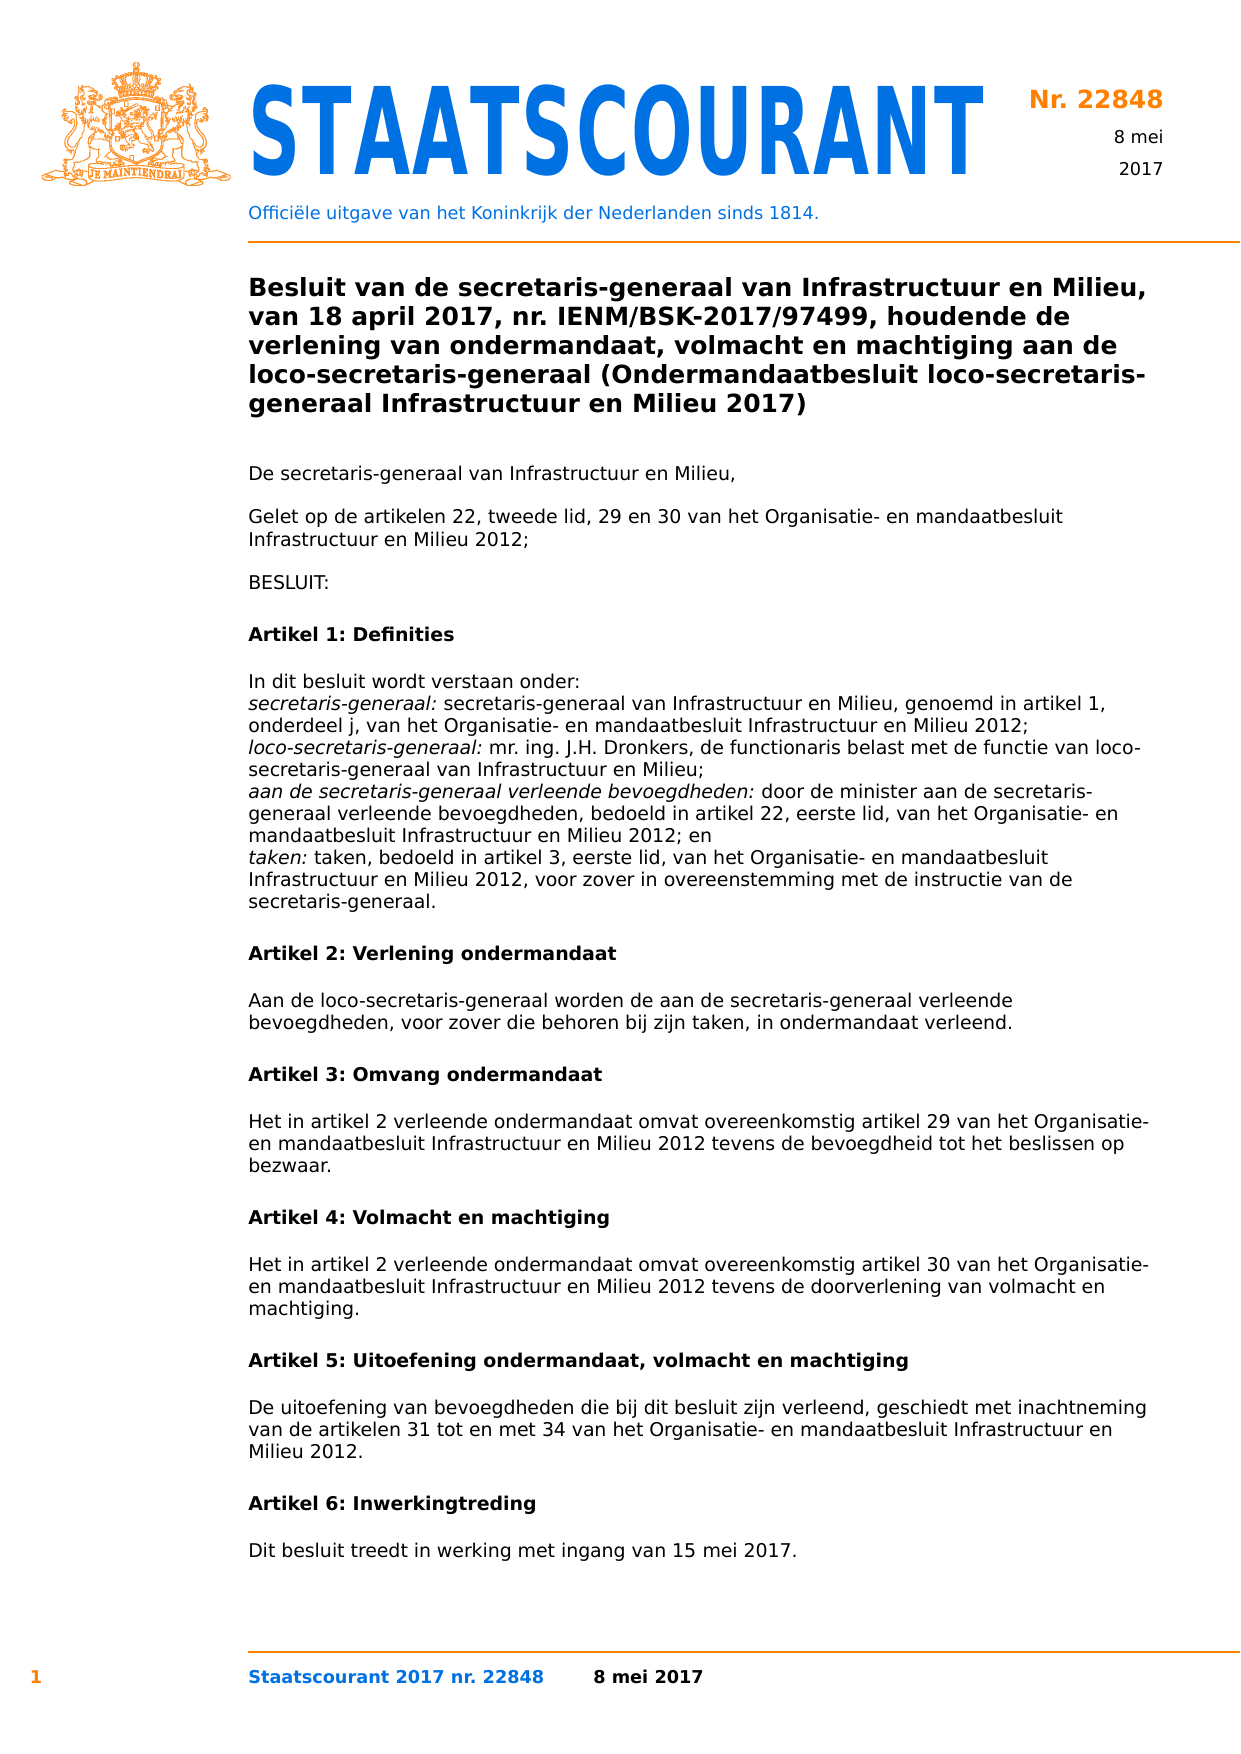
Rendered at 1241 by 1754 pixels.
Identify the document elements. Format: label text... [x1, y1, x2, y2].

text Het in artikel 2 verleende ondermandaat omvat overeenkomstig artikel 30 van het Organisatie- en mandaatbesluit Infrastructuur en Milieu 2012 tevens de doorverlening van volmacht en machtiging. [248, 1254, 1163, 1320]
text In dit besluit wordt verstaan onder: [248, 671, 1163, 693]
text BESLUIT: [248, 572, 1163, 594]
text Gelet op de artikelen 22, tweede lid, 29 en 30 van het Organisatie- en mandaatbesluit Infrastructuur en Milieu 2012; [248, 506, 1163, 550]
text secretaris-generaal: secretaris-generaal van Infrastructuur en Milieu, genoemd in artikel 1, onderdeel j, van het Organisatie- en mandaatbesluit Infrastructuur en Milieu 2012; [248, 693, 1163, 737]
table_cell Officiële uitgave van het Koninkrijk der Nederlanden sinds 1814. [248, 203, 1240, 241]
text Het in artikel 2 verleende ondermandaat omvat overeenkomstig artikel 29 van het Organisatie- en mandaatbesluit Infrastructuur en Milieu 2012 tevens de bevoegdheid tot het beslissen op bezwaar. [248, 1111, 1163, 1177]
picture [41, 62, 231, 186]
subtitle Artikel 2: Verlening ondermandaat [248, 943, 1163, 965]
subtitle Artikel 5: Uitoefening ondermandaat, volmacht en machtiging [248, 1350, 1163, 1372]
table_header Nr. 22848 [998, 62, 1240, 121]
table_cell 8 mei [998, 121, 1240, 153]
subtitle Artikel 1: Definities [248, 624, 1163, 646]
text aan de secretaris-generaal verleende bevoegdheden: door de minister aan de secretaris-generaal verleende bevoegdheden, bedoeld in artikel 22, eerste lid, van het Organisatie- en mandaatbesluit Infrastructuur en Milieu 2012; en [248, 781, 1163, 847]
text Dit besluit treedt in werking met ingang van 15 mei 2017. [248, 1540, 1163, 1562]
text De uitoefening van bevoegdheden die bij dit besluit zijn verleend, geschiedt met inachtneming van de artikelen 31 tot en met 34 van het Organisatie- en mandaatbesluit Infrastructuur en Milieu 2012. [248, 1397, 1163, 1463]
subtitle Besluit van de secretaris-generaal van Infrastructuur en Milieu, van 18 april 2017, nr. IENM/BSK-2017/97499, houdende de verlening van ondermandaat, volmacht en machtiging aan de loco-secretaris-generaal (Ondermandaatbesluit loco-secretaris-generaal Infrastructuur en Milieu 2017) [248, 273, 1163, 419]
text De secretaris-generaal van Infrastructuur en Milieu, [248, 463, 1163, 484]
table_cell 2017 [998, 153, 1240, 203]
table_header STAATSCOURANT [248, 62, 998, 203]
table_header [25, 62, 248, 241]
text Aan de loco-secretaris-generaal worden de aan de secretaris-generaal verleende bevoegdheden, voor zover die behoren bij zijn taken, in ondermandaat verleend. [248, 990, 1163, 1034]
subtitle Artikel 3: Omvang ondermandaat [248, 1064, 1163, 1086]
text taken: taken, bedoeld in artikel 3, eerste lid, van het Organisatie- en mandaatbesluit Infrastructuur en Milieu 2012, voor zover in overeenstemming met de instructie van de secretaris-generaal. [248, 847, 1163, 913]
text loco-secretaris-generaal: mr. ing. J.H. Dronkers, de functionaris belast met de functie van loco-secretaris-generaal van Infrastructuur en Milieu; [248, 737, 1163, 781]
subtitle Artikel 6: Inwerkingtreding [248, 1493, 1163, 1515]
subtitle Artikel 4: Volmacht en machtiging [248, 1207, 1163, 1229]
